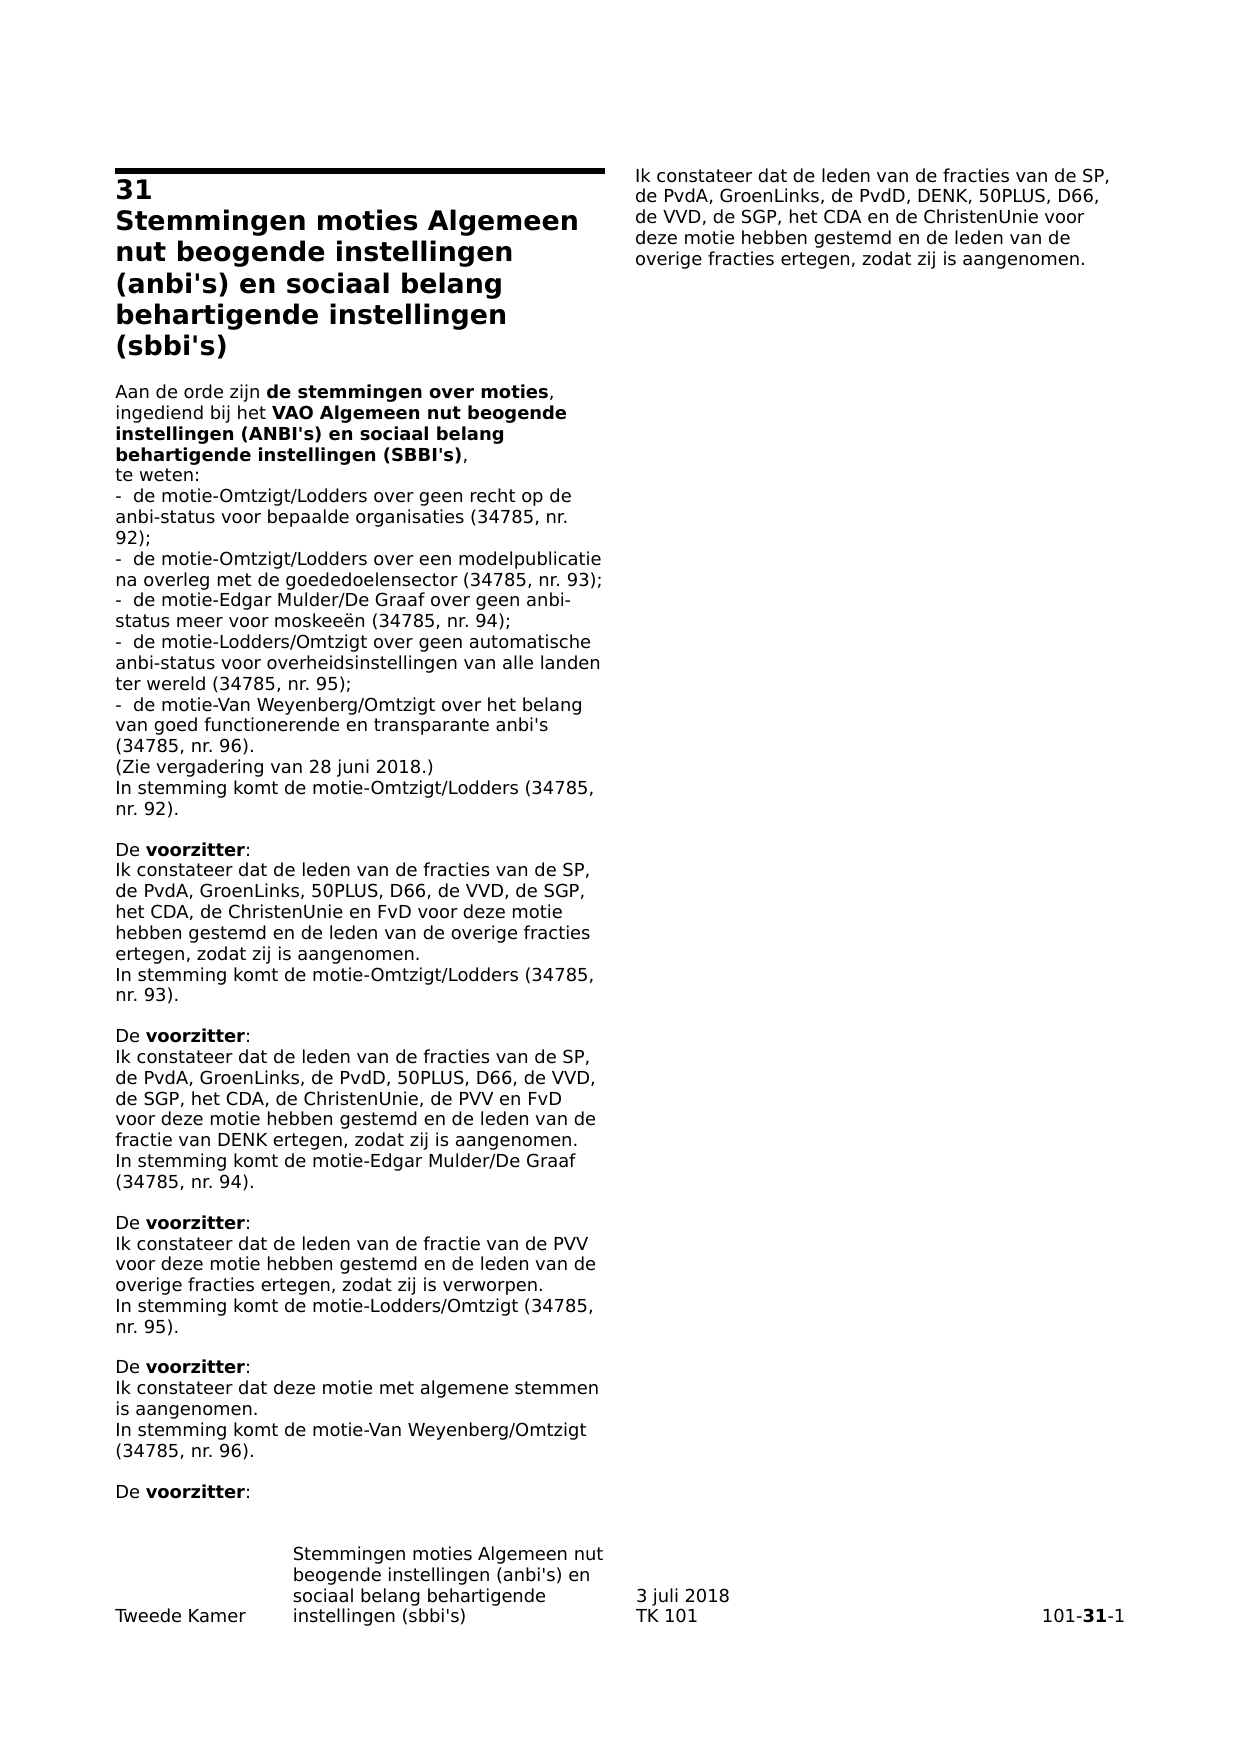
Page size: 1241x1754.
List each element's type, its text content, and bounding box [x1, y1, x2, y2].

list de motie-Van Weyenberg/Omtzigt over het belang van goed functionerende en transparante anbi's (34785, nr. 96). [115, 694, 605, 757]
text Ik constateer dat deze motie met algemene stemmen is aangenomen. [115, 1378, 605, 1420]
text In stemming komt de motie-Edgar Mulder/De Graaf (34785, nr. 94). [115, 1151, 605, 1192]
text Aan de orde zijn de stemmingen over moties, ingediend bij het VAO Algemeen nut beogende instellingen (ANBI's) en sociaal belang behartigende instellingen (SBBI's), [115, 382, 605, 465]
text De voorzitter: [115, 839, 605, 860]
list de motie-Lodders/Omtzigt over geen automatische anbi-status voor overheidsinstellingen van alle landen ter wereld (34785, nr. 95); [115, 632, 605, 694]
text (Zie vergadering van 28 juni 2018.) [115, 757, 605, 778]
title 31 Stemmingen moties Algemeen nut beogende instellingen (anbi's) en sociaal belang behartigende instellingen (sbbi's) [115, 174, 605, 362]
text De voorzitter: [115, 1212, 605, 1233]
text In stemming komt de motie-Omtzigt/Lodders (34785, nr. 93). [115, 964, 605, 1006]
text In stemming komt de motie-Lodders/Omtzigt (34785, nr. 95). [115, 1296, 605, 1337]
list de motie-Omtzigt/Lodders over een modelpublicatie na overleg met de goededoelensector (34785, nr. 93); [115, 548, 605, 590]
text Ik constateer dat de leden van de fracties van de SP, de PvdA, GroenLinks, de PvdD, 50PLUS, D66, de VVD, de SGP, het CDA, de ChristenUnie, de PVV en FvD voor deze motie hebben gestemd en de leden van de fractie van DENK ertegen, zodat zij is aangenomen. [115, 1047, 605, 1151]
text Ik constateer dat de leden van de fractie van de PVV voor deze motie hebben gestemd en de leden van de overige fracties ertegen, zodat zij is verworpen. [115, 1233, 605, 1296]
text Ik constateer dat de leden van de fracties van de SP, de PvdA, GroenLinks, de PvdD, DENK, 50PLUS, D66, de VVD, de SGP, het CDA en de ChristenUnie voor deze motie hebben gestemd en de leden van de overige fracties ertegen, zodat zij is aangenomen. [635, 165, 1125, 269]
list de motie-Omtzigt/Lodders over geen recht op de anbi-status voor bepaalde organisaties (34785, nr. 92); [115, 486, 605, 548]
text In stemming komt de motie-Omtzigt/Lodders (34785, nr. 92). [115, 778, 605, 819]
text te weten: [115, 465, 605, 486]
text De voorzitter: [115, 1481, 605, 1502]
list de motie-Edgar Mulder/De Graaf over geen anbi-status meer voor moskeeën (34785, nr. 94); [115, 590, 605, 632]
text In stemming komt de motie-Van Weyenberg/Omtzigt (34785, nr. 96). [115, 1420, 605, 1461]
text Ik constateer dat de leden van de fracties van de SP, de PvdA, GroenLinks, 50PLUS, D66, de VVD, de SGP, het CDA, de ChristenUnie en FvD voor deze motie hebben gestemd en de leden van de overige fracties ertegen, zodat zij is aangenomen. [115, 860, 605, 964]
text De voorzitter: [115, 1357, 605, 1378]
text De voorzitter: [115, 1026, 605, 1047]
